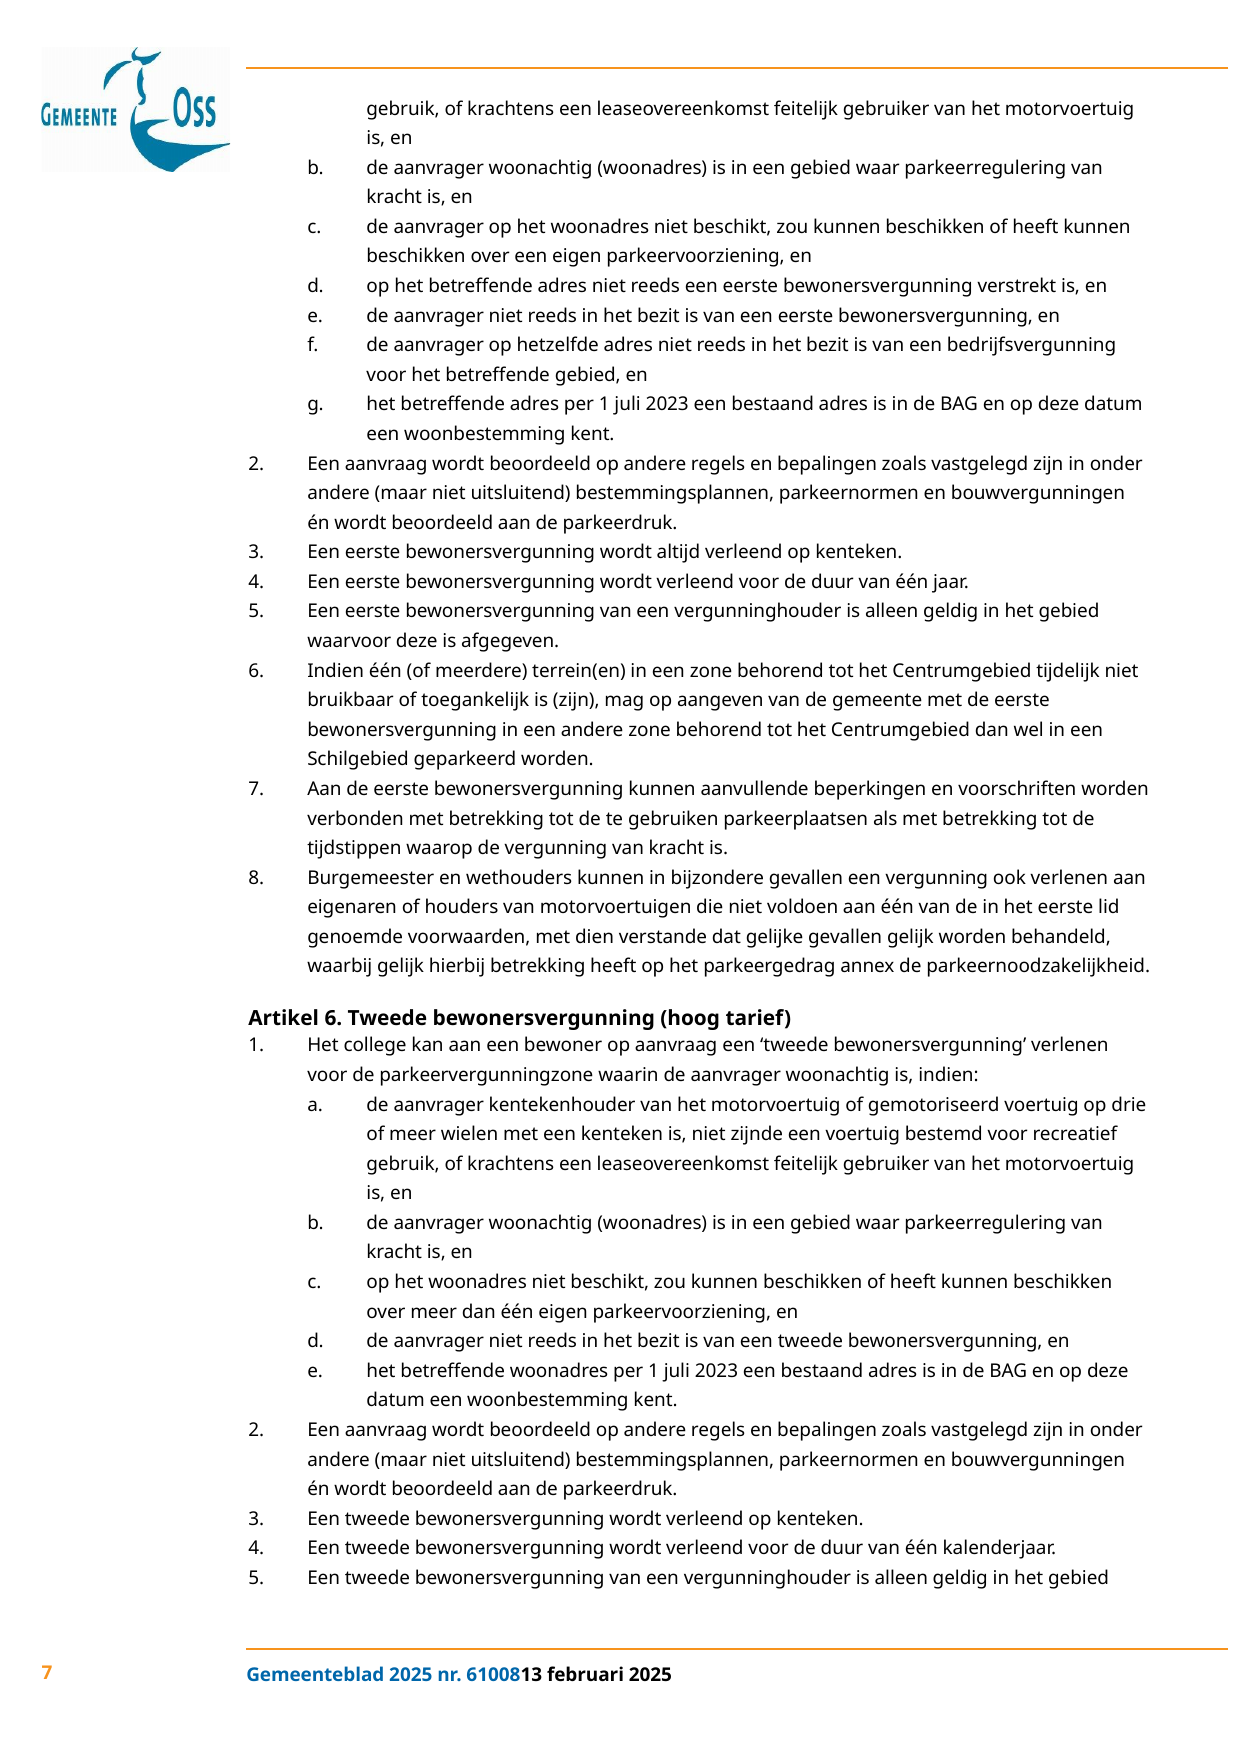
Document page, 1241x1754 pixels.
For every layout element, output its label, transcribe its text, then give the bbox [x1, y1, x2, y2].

list Een tweede bewonersvergunning van een vergunninghouder is alleen geldig in het gebied [248, 1564, 1152, 1590]
list de aanvrager woonachtig (woonadres) is in een gebied waar parkeerregulering van kracht is, en [307, 1209, 1152, 1264]
list gebruik, of krachtens een leaseovereenkomst feitelijk gebruiker van het motorvoertuig is, en [307, 95, 1152, 150]
list Een eerste bewonersvergunning van een vergunninghouder is alleen geldig in het gebied waarvoor deze is afgegeven. [248, 598, 1152, 653]
list op het betreffende adres niet reeds een eerste bewonersvergunning verstrekt is, en [307, 272, 1152, 298]
list Indien één (of meerdere) terrein(en) in een zone behorend tot het Centrumgebied tijdelijk niet bruikbaar of toegankelijk is (zijn), mag op aangeven van de gemeente met de eerste bewonersvergunning in een andere zone behorend tot het Centrumgebied dan wel in een Schilgebied geparkeerd worden. [248, 657, 1152, 771]
list Aan de eerste bewonersvergunning kunnen aanvullende beperkingen en voorschriften worden verbonden met betrekking tot de te gebruiken parkeerplaatsen als met betrekking tot de tijdstippen waarop de vergunning van kracht is. [248, 775, 1152, 860]
list Een eerste bewonersvergunning wordt verleend voor de duur van één jaar. [248, 568, 1152, 594]
list Een tweede bewonersvergunning wordt verleend voor de duur van één kalenderjaar. [248, 1534, 1152, 1560]
list Een tweede bewonersvergunning wordt verleend op kenteken. [248, 1505, 1152, 1531]
list de aanvrager niet reeds in het bezit is van een tweede bewonersvergunning, en [307, 1327, 1152, 1353]
list de aanvrager woonachtig (woonadres) is in een gebied waar parkeerregulering van kracht is, en [307, 154, 1152, 209]
list Burgemeester en wethouders kunnen in bijzondere gevallen een vergunning ook verlenen aan eigenaren of houders van motorvoertuigen die niet voldoen aan één van de in het eerste lid genoemde voorwaarden, met dien verstande dat gelijke gevallen gelijk worden behandeld, waarbij gelijk hierbij betrekking heeft op het parkeergedrag annex de parkeernoodzakelijkheid. [248, 864, 1152, 978]
list op het woonadres niet beschikt, zou kunnen beschikken of heeft kunnen beschikken over meer dan één eigen parkeervoorziening, en [307, 1268, 1152, 1323]
list het betreffende adres per 1 juli 2023 een bestaand adres is in de BAG en op deze datum een woonbestemming kent. [307, 391, 1152, 446]
list het betreffende woonadres per 1 juli 2023 een bestaand adres is in de BAG en op deze datum een woonbestemming kent. [307, 1357, 1152, 1412]
list Een aanvraag wordt beoordeeld op andere regels en bepalingen zoals vastgelegd zijn in onder andere (maar niet uitsluitend) bestemmingsplannen, parkeernormen en bouwvergunningen én wordt beoordeeld aan de parkeerdruk. [248, 450, 1152, 535]
list de aanvrager kentekenhouder van het motorvoertuig of gemotoriseerd voertuig op drie of meer wielen met een kenteken is, niet zijnde een voertuig bestemd voor recreatief gebruik, of krachtens een leaseovereenkomst feitelijk gebruiker van het motorvoertuig is, en [307, 1091, 1152, 1205]
list de aanvrager op het woonadres niet beschikt, zou kunnen beschikken of heeft kunnen beschikken over een eigen parkeervoorziening, en [307, 213, 1152, 268]
text Artikel 6. Tweede bewonersvergunning (hoog tarief) [248, 1003, 1152, 1032]
picture [41, 47, 231, 172]
list Het college kan aan een bewoner op aanvraag een ‘tweede bewonersvergunning’ verlenen voor de parkeervergunningzone waarin de aanvrager woonachtig is, indien: [248, 1032, 1152, 1087]
list Een aanvraag wordt beoordeeld op andere regels en bepalingen zoals vastgelegd zijn in onder andere (maar niet uitsluitend) bestemmingsplannen, parkeernormen en bouwvergunningen én wordt beoordeeld aan de parkeerdruk. [248, 1416, 1152, 1501]
list Een eerste bewonersvergunning wordt altijd verleend op kenteken. [248, 538, 1152, 564]
list de aanvrager op hetzelfde adres niet reeds in het bezit is van een bedrijfsvergunning voor het betreffende gebied, en [307, 331, 1152, 387]
list de aanvrager niet reeds in het bezit is van een eerste bewonersvergunning, en [307, 302, 1152, 328]
